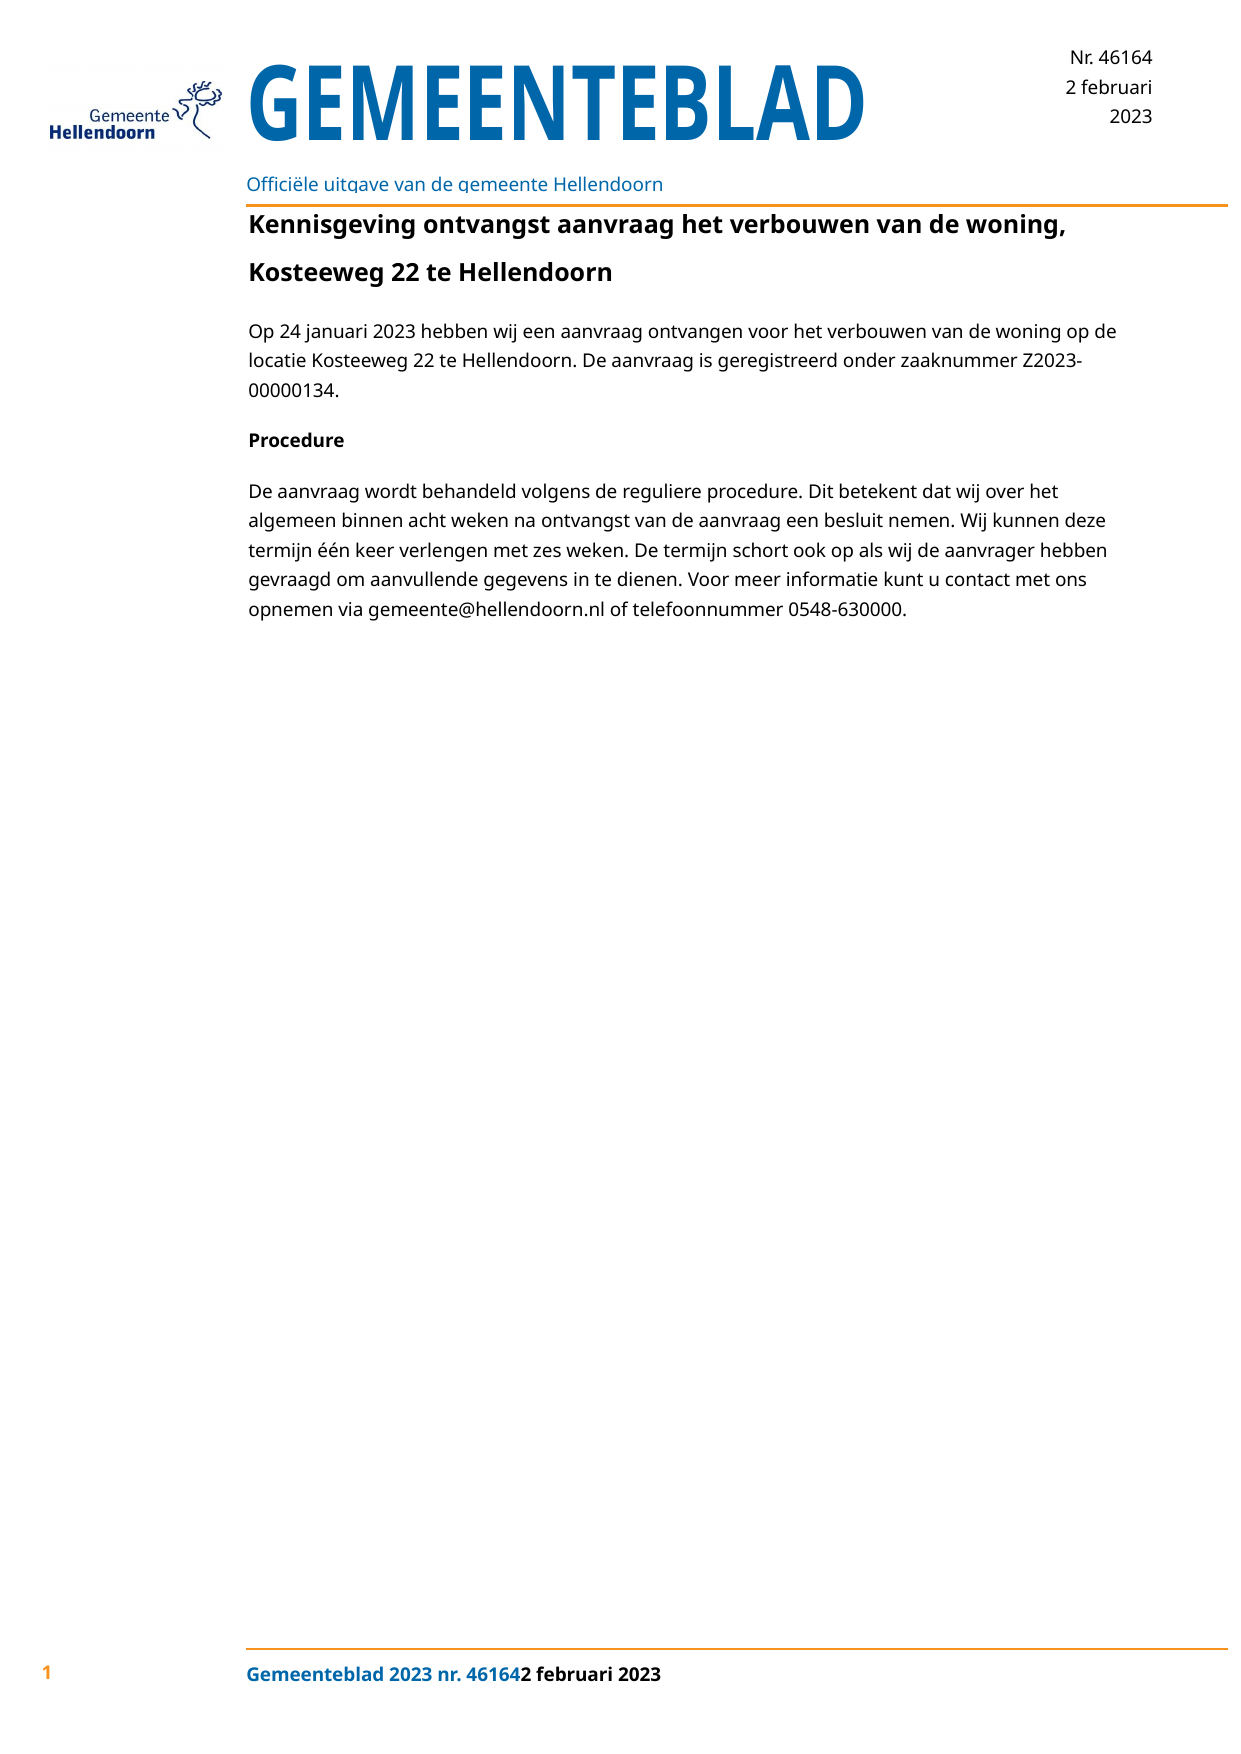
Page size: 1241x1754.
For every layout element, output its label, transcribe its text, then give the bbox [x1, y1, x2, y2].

text De aanvraag wordt behandeld volgens de reguliere procedure. Dit betekent dat wij over het algemeen binnen acht weken na ontvangst van de aanvraag een besluit nemen. Wij kunnen deze termijn één keer verlengen met zes weken. De termijn schort ook op als wij de aanvrager hebben gevraagd om aanvullende gegevens in te dienen. Voor meer informatie kunt u contact met ons opnemen via gemeente@hellendoorn.nl of telefoonnummer 0548-630000. [248, 478, 1152, 622]
text Kennisgeving ontvangst aanvraag het verbouwen van de woning, Kosteeweg 22 te Hellendoorn [248, 207, 1152, 288]
text Op 24 januari 2023 hebben wij een aanvraag ontvangen voor het verbouwen van de woning op de locatie Kosteeweg 22 te Hellendoorn. De aanvraag is geregistreerd onder zaaknummer Z2023-00000134. [248, 318, 1152, 403]
picture [41, 47, 231, 172]
text Procedure [248, 427, 1152, 453]
